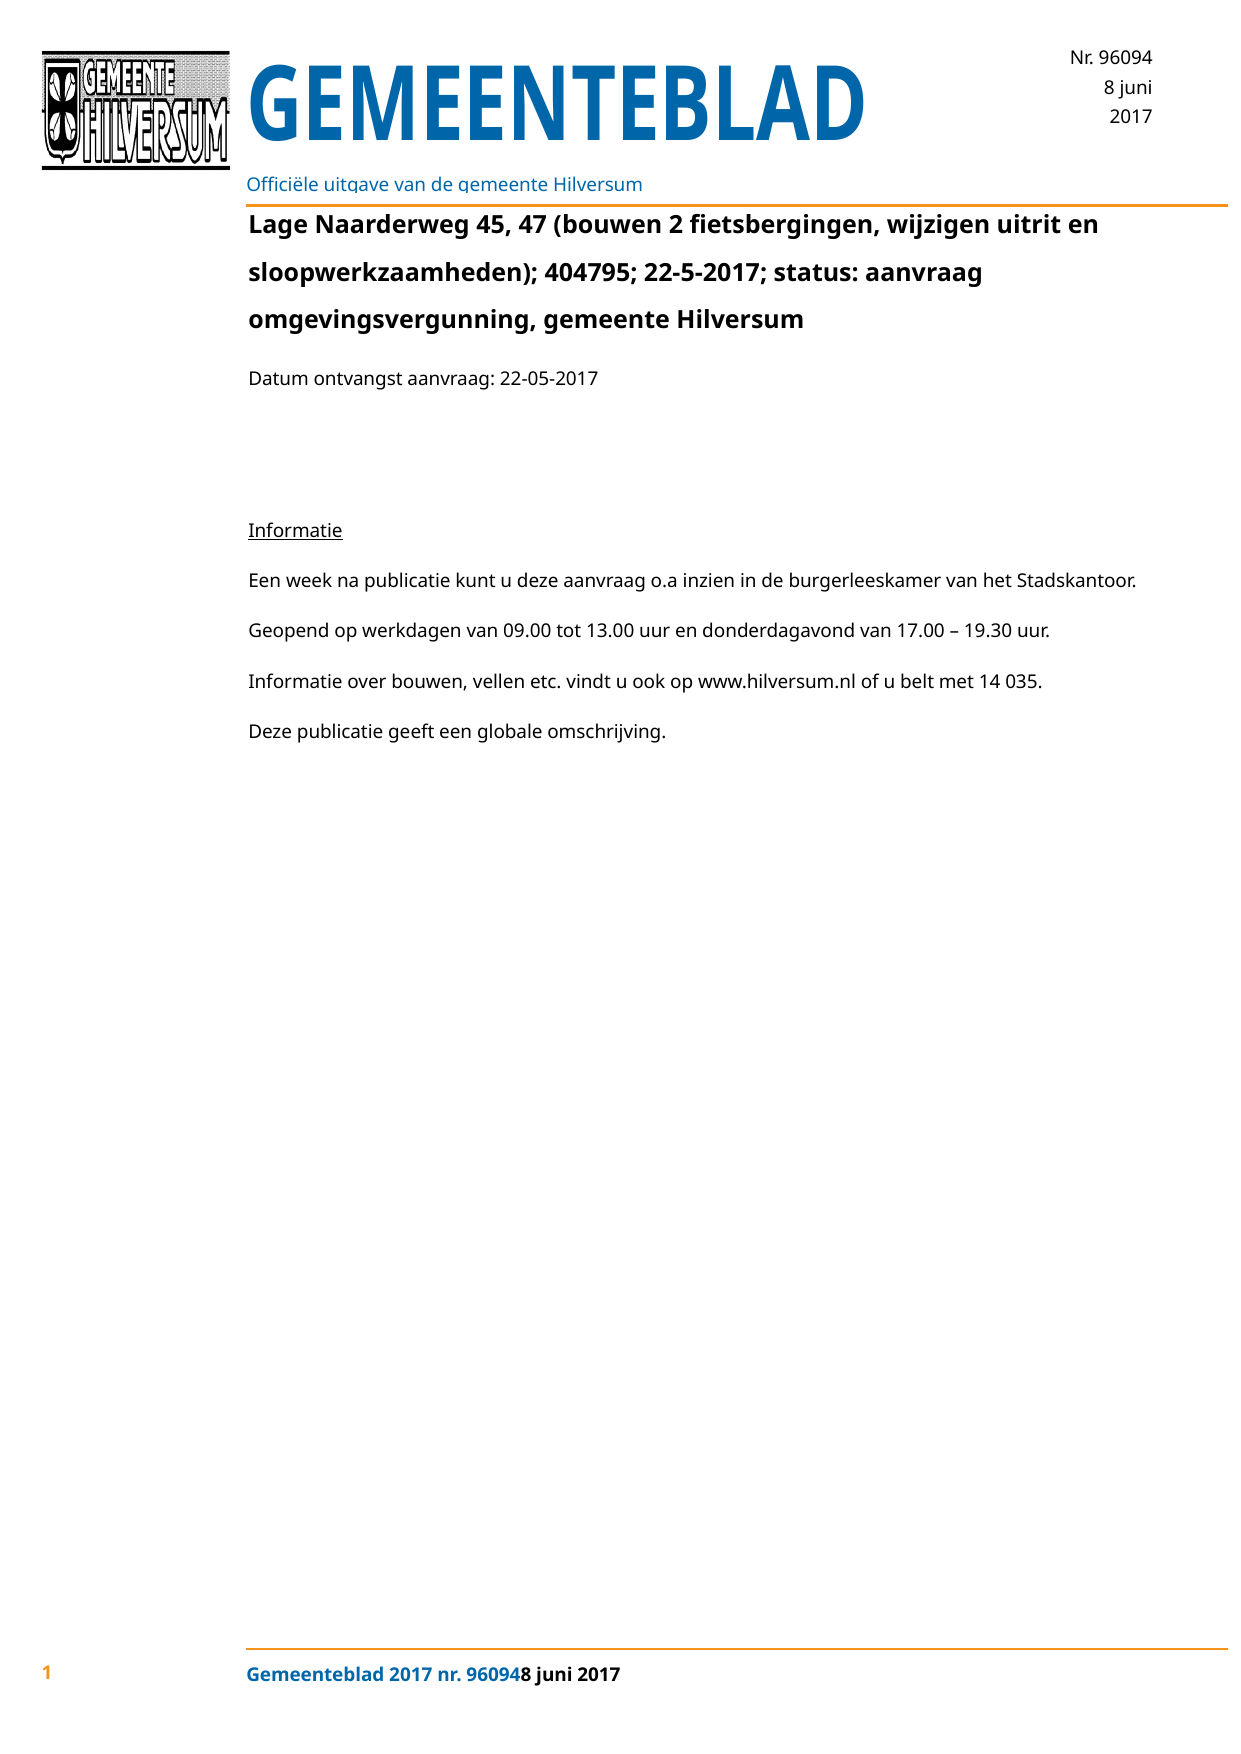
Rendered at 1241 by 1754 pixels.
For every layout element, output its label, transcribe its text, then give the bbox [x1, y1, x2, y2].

text Een week na publicatie kunt u deze aanvraag o.a inzien in de burgerleeskamer van het Stadskantoor. [248, 567, 1152, 593]
text Lage Naarderweg 45, 47 (bouwen 2 fietsbergingen, wijzigen uitrit en sloopwerkzaamheden); 404795; 22-5-2017; status: aanvraag omgevingsvergunning, gemeente Hilversum [248, 207, 1152, 336]
text Informatie over bouwen, vellen etc. vindt u ook op www.hilversum.nl of u belt met 14 035. [248, 668, 1152, 694]
text Informatie [248, 517, 1152, 542]
text Datum ontvangst aanvraag: 22-05-2017 [248, 366, 1152, 391]
picture [41, 47, 231, 172]
text Geopend op werkdagen van 09.00 tot 13.00 uur en donderdagavond van 17.00 – 19.30 uur. [248, 618, 1152, 643]
text Deze publicatie geeft een globale omschrijving. [248, 718, 1152, 744]
